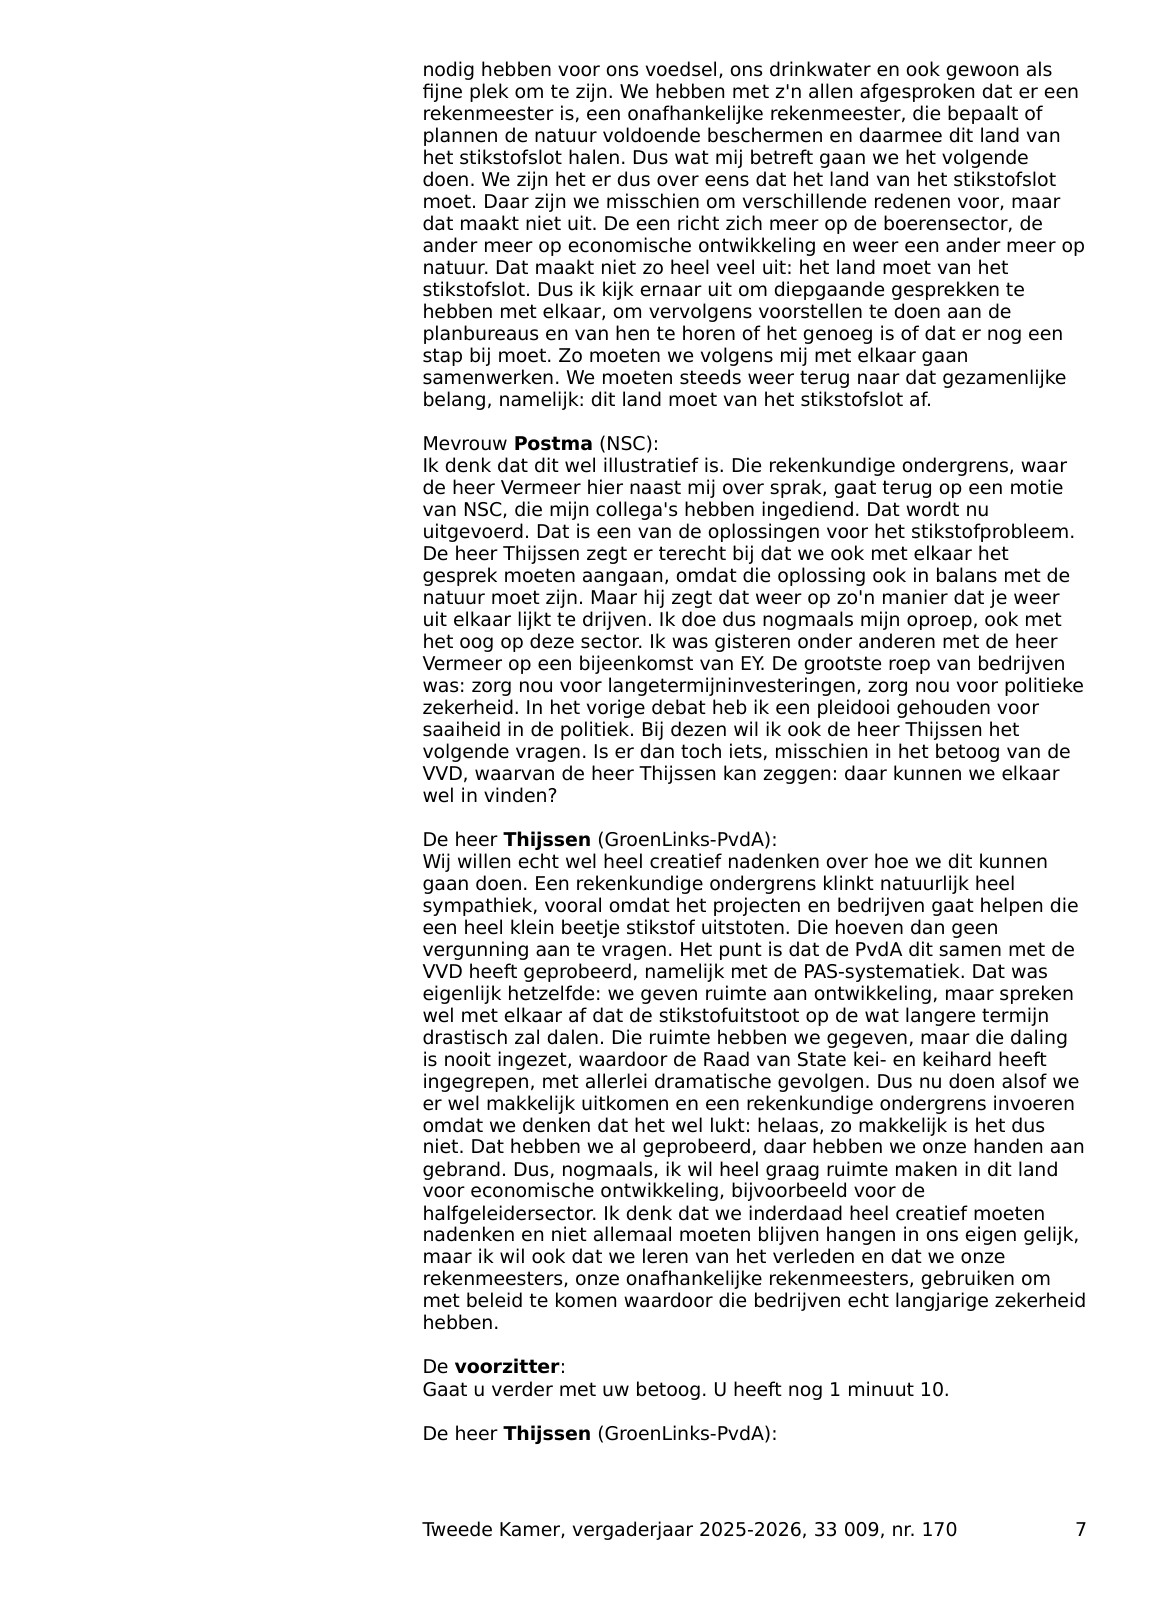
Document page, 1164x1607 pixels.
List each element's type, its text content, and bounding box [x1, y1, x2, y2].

text Wij willen echt wel heel creatief nadenken over hoe we dit kunnen gaan doen. Een rekenkundige ondergrens klinkt natuurlijk heel sympathiek, vooral omdat het projecten en bedrijven gaat helpen die een heel klein beetje stikstof uitstoten. Die hoeven dan geen vergunning aan te vragen. Het punt is dat de PvdA dit samen met de VVD heeft geprobeerd, namelijk met de PAS-systematiek. Dat was eigenlijk hetzelfde: we geven ruimte aan ontwikkeling, maar spreken wel met elkaar af dat de stikstofuitstoot op de wat langere termijn drastisch zal dalen. Die ruimte hebben we gegeven, maar die daling is nooit ingezet, waardoor de Raad van State kei- en keihard heeft ingegrepen, met allerlei dramatische gevolgen. Dus nu doen alsof we er wel makkelijk uitkomen en een rekenkundige ondergrens invoeren omdat we denken dat het wel lukt: helaas, zo makkelijk is het dus niet. Dat hebben we al geprobeerd, daar hebben we onze handen aan gebrand. Dus, nogmaals, ik wil heel graag ruimte maken in dit land voor economische ontwikkeling, bijvoorbeeld voor de halfgeleidersector. Ik denk dat we inderdaad heel creatief moeten nadenken en niet allemaal moeten blijven hangen in ons eigen gelijk, maar ik wil ook dat we leren van het verleden en dat we onze rekenmeesters, onze onafhankelijke rekenmeesters, gebruiken om met beleid te komen waardoor die bedrijven echt langjarige zekerheid hebben. [422, 851, 1087, 1334]
text De heer Thijssen (GroenLinks-PvdA): [422, 1423, 1087, 1444]
text De voorzitter: [422, 1356, 1087, 1378]
text Mevrouw Postma (NSC): [422, 433, 1087, 455]
text Ik denk dat dit wel illustratief is. Die rekenkundige ondergrens, waar de heer Vermeer hier naast mij over sprak, gaat terug op een motie van NSC, die mijn collega's hebben ingediend. Dat wordt nu uitgevoerd. Dat is een van de oplossingen voor het stikstofprobleem. De heer Thijssen zegt er terecht bij dat we ook met elkaar het gesprek moeten aangaan, omdat die oplossing ook in balans met de natuur moet zijn. Maar hij zegt dat weer op zo'n manier dat je weer uit elkaar lijkt te drijven. Ik doe dus nogmaals mijn oproep, ook met het oog op deze sector. Ik was gisteren onder anderen met de heer Vermeer op een bijeenkomst van EY. De grootste roep van bedrijven was: zorg nou voor langetermijninvesteringen, zorg nou voor politieke zekerheid. In het vorige debat heb ik een pleidooi gehouden voor saaiheid in de politiek. Bij dezen wil ik ook de heer Thijssen het volgende vragen. Is er dan toch iets, misschien in het betoog van de VVD, waarvan de heer Thijssen kan zeggen: daar kunnen we elkaar wel in vinden? [422, 455, 1087, 807]
text De heer Thijssen (GroenLinks-PvdA): [422, 829, 1087, 851]
text Gaat u verder met uw betoog. U heeft nog 1 minuut 10. [422, 1378, 1087, 1400]
text nodig hebben voor ons voedsel, ons drinkwater en ook gewoon als fijne plek om te zijn. We hebben met z'n allen afgesproken dat er een rekenmeester is, een onafhankelijke rekenmeester, die bepaalt of plannen de natuur voldoende beschermen en daarmee dit land van het stikstofslot halen. Dus wat mij betreft gaan we het volgende doen. We zijn het er dus over eens dat het land van het stikstofslot moet. Daar zijn we misschien om verschillende redenen voor, maar dat maakt niet uit. De een richt zich meer op de boerensector, de ander meer op economische ontwikkeling en weer een ander meer op natuur. Dat maakt niet zo heel veel uit: het land moet van het stikstofslot. Dus ik kijk ernaar uit om diepgaande gesprekken te hebben met elkaar, om vervolgens voorstellen te doen aan de planbureaus en van hen te horen of het genoeg is of dat er nog een stap bij moet. Zo moeten we volgens mij met elkaar gaan samenwerken. We moeten steeds weer terug naar dat gezamenlijke belang, namelijk: dit land moet van het stikstofslot af. [422, 59, 1087, 411]
